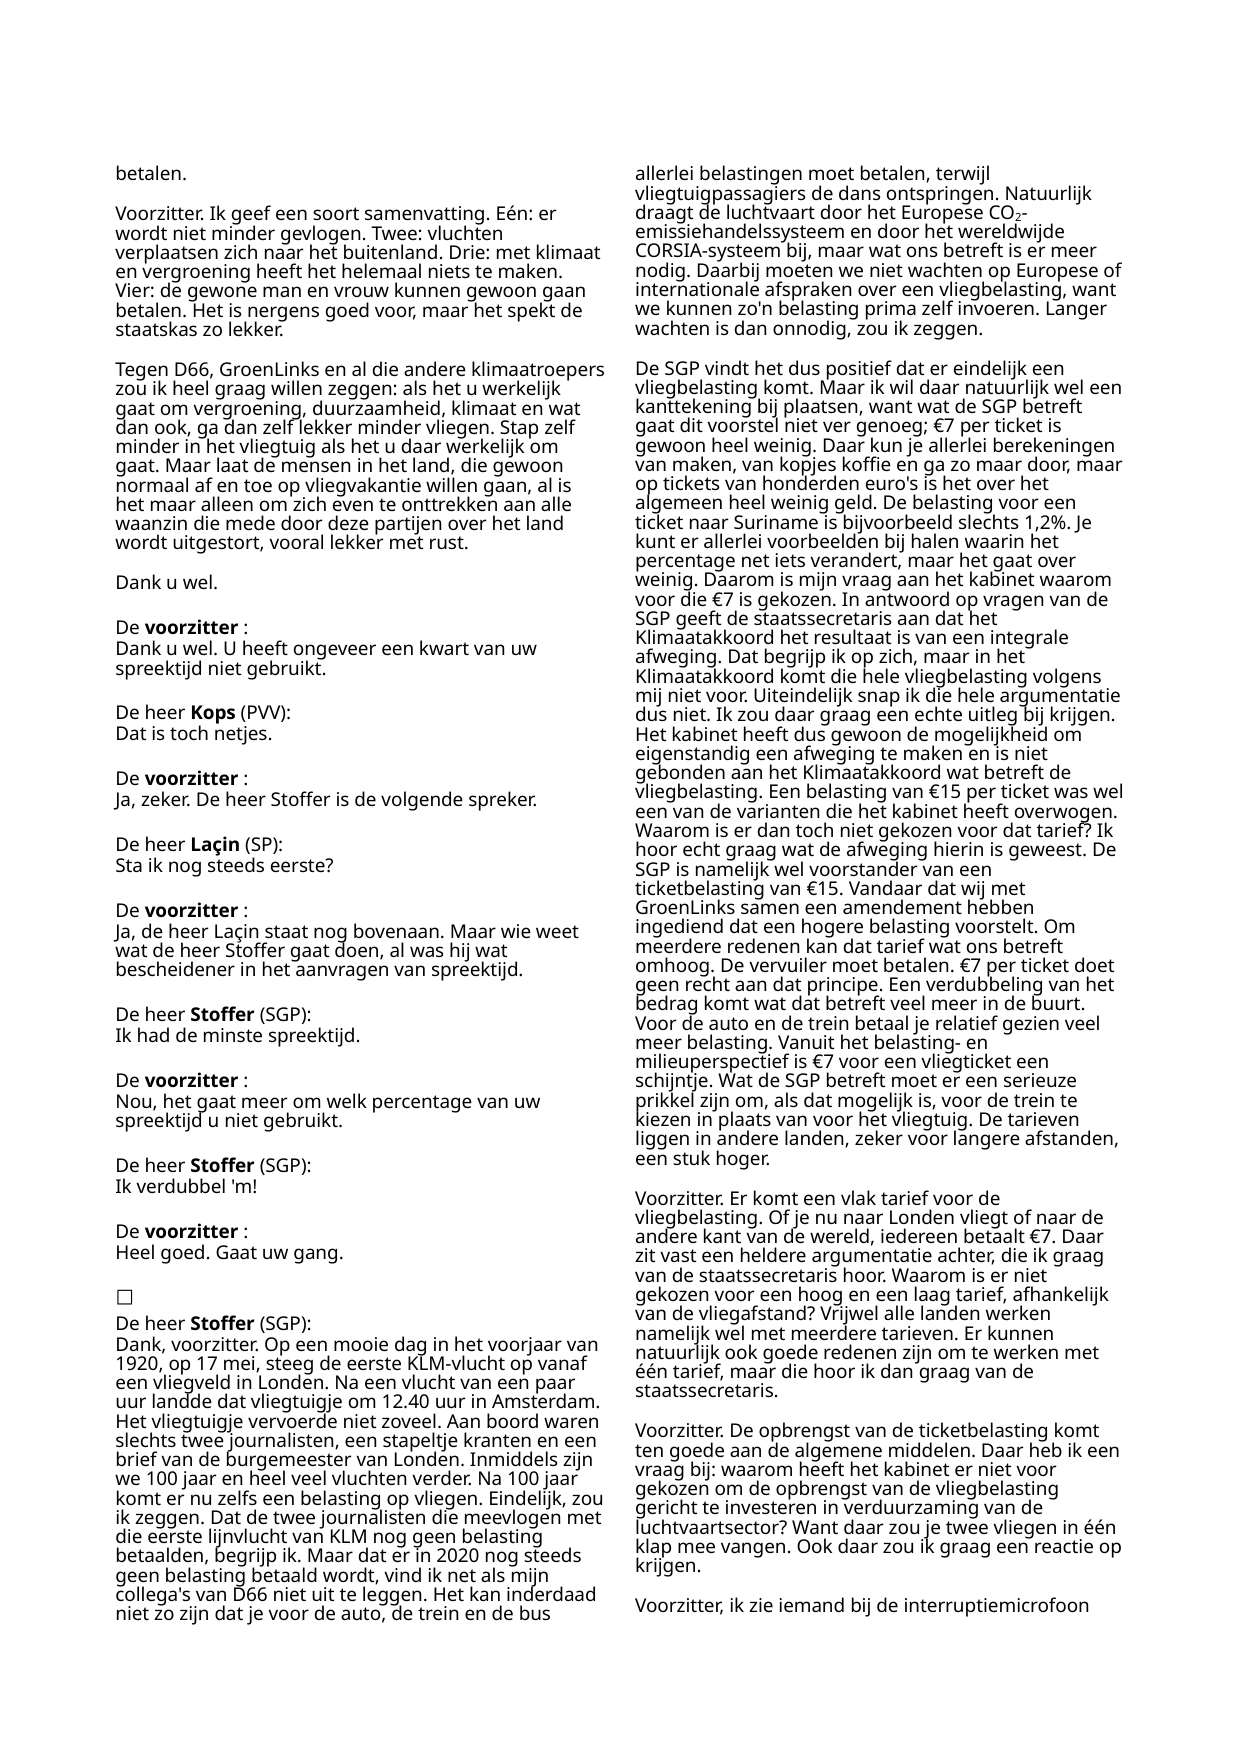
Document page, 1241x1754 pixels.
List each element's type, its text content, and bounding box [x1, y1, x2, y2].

text Nou, het gaat meer om welk percentage van uw spreektijd u niet gebruikt. [115, 1093, 605, 1132]
text Voorzitter. De opbrengst van de ticketbelasting komt ten goede aan de algemene middelen. Daar heb ik een vraag bij: waarom heeft het kabinet er niet voor gekozen om de opbrengst van de vliegbelasting gericht te investeren in verduurzaming van de luchtvaartsector? Want daar zou je twee vliegen in één klap mee vangen. Ook daar zou ik graag een reactie op krijgen. [635, 1422, 1125, 1576]
text De voorzitter : [115, 765, 605, 791]
text De heer Kops (PVV): [115, 699, 605, 725]
text De heer Stoffer (SGP): [115, 1310, 605, 1336]
text Dank u wel. U heeft ongeveer een kwart van uw spreektijd niet gebruikt. [115, 640, 605, 679]
text Ja, zeker. De heer Stoffer is de volgende spreker. [115, 791, 605, 810]
text Ik verdubbel 'm! [115, 1178, 605, 1197]
text Dank, voorzitter. Op een mooie dag in het voorjaar van 1920, op 17 mei, steeg de eerste KLM-vlucht op vanaf een vliegveld in Londen. Na een vlucht van een paar uur landde dat vliegtuigje om 12.40 uur in Amsterdam. Het vliegtuigje vervoerde niet zoveel. Aan boord waren slechts twee journalisten, een stapeltje kranten en een brief van de burgemeester van Londen. Inmiddels zijn we 100 jaar en heel veel vluchten verder. Na 100 jaar komt er nu zelfs een belasting op vliegen. Eindelijk, zou ik zeggen. Dat de twee journalisten die meevlogen met die eerste lijnvlucht van KLM nog geen belasting betaalden, begrijp ik. Maar dat er in 2020 nog steeds geen belasting betaald wordt, vind ik net als mijn collega's van D66 niet uit te leggen. Het kan inderdaad niet zo zijn dat je voor de auto, de trein en de bus [115, 1336, 605, 1624]
text betalen. [115, 165, 605, 184]
text allerlei belastingen moet betalen, terwijl vliegtuigpassagiers de dans ontspringen. Natuurlijk draagt de luchtvaart door het Europese CO2-emissiehandelssysteem en door het wereldwijde CORSIA-systeem bij, maar wat ons betreft is er meer nodig. Daarbij moeten we niet wachten op Europese of internationale afspraken over een vliegbelasting, want we kunnen zo'n belasting prima zelf invoeren. Langer wachten is dan onnodig, zou ik zeggen. [635, 165, 1125, 339]
text Heel goed. Gaat uw gang. [115, 1244, 605, 1263]
text De voorzitter : [115, 614, 605, 640]
text De heer Laçin (SP): [115, 831, 605, 857]
text Dat is toch netjes. [115, 725, 605, 744]
text De SGP vindt het dus positief dat er eindelijk een vliegbelasting komt. Maar ik wil daar natuurlijk wel een kanttekening bij plaatsen, want wat de SGP betreft gaat dit voorstel niet ver genoeg; €7 per ticket is gewoon heel weinig. Daar kun je allerlei berekeningen van maken, van kopjes koffie en ga zo maar door, maar op tickets van honderden euro's is het over het algemeen heel weinig geld. De belasting voor een ticket naar Suriname is bijvoorbeeld slechts 1,2%. Je kunt er allerlei voorbeelden bij halen waarin het percentage net iets verandert, maar het gaat over weinig. Daarom is mijn vraag aan het kabinet waarom voor die €7 is gekozen. In antwoord op vragen van de SGP geeft de staatssecretaris aan dat het Klimaatakkoord het resultaat is van een integrale afweging. Dat begrijp ik op zich, maar in het Klimaatakkoord komt die hele vliegbelasting volgens mij niet voor. Uiteindelijk snap ik die hele argumentatie dus niet. Ik zou daar graag een echte uitleg bij krijgen. Het kabinet heeft dus gewoon de mogelijkheid om eigenstandig een afweging te maken en is niet gebonden aan het Klimaatakkoord wat betreft de vliegbelasting. Een belasting van €15 per ticket was wel een van de varianten die het kabinet heeft overwogen. Waarom is er dan toch niet gekozen voor dat tarief? Ik hoor echt graag wat de afweging hierin is geweest. De SGP is namelijk wel voorstander van een ticketbelasting van €15. Vandaar dat wij met GroenLinks samen een amendement hebben ingediend dat een hogere belasting voorstelt. Om meerdere redenen kan dat tarief wat ons betreft omhoog. De vervuiler moet betalen. €7 per ticket doet geen recht aan dat principe. Een verdubbeling van het bedrag komt wat dat betreft veel meer in de buurt. Voor de auto en de trein betaal je relatief gezien veel meer belasting. Vanuit het belasting- en milieuperspectief is €7 voor een vliegticket een schijntje. Wat de SGP betreft moet er een serieuze prikkel zijn om, als dat mogelijk is, voor de trein te kiezen in plaats van voor het vliegtuig. De tarieven liggen in andere landen, zeker voor langere afstanden, een stuk hoger. [635, 359, 1125, 1169]
text De voorzitter : [115, 1067, 605, 1093]
text ⬜ [115, 1284, 605, 1310]
text Voorzitter, ik zie iemand bij de interruptiemicrofoon [635, 1597, 1125, 1616]
text De voorzitter : [115, 897, 605, 923]
text De heer Stoffer (SGP): [115, 1001, 605, 1027]
text Voorzitter. Ik geef een soort samenvatting. Eén: er wordt niet minder gevlogen. Twee: vluchten verplaatsen zich naar het buitenland. Drie: met klimaat en vergroening heeft het helemaal niets te maken. Vier: de gewone man en vrouw kunnen gewoon gaan betalen. Het is nergens goed voor, maar het spekt de staatskas zo lekker. [115, 205, 605, 340]
text Ja, de heer Laçin staat nog bovenaan. Maar wie weet wat de heer Stoffer gaat doen, al was hij wat bescheidener in het aanvragen van spreektijd. [115, 923, 605, 981]
text Dank u wel. [115, 574, 605, 594]
text Sta ik nog steeds eerste? [115, 857, 605, 876]
text Voorzitter. Er komt een vlak tarief voor de vliegbelasting. Of je nu naar Londen vliegt of naar de andere kant van de wereld, iedereen betaalt €7. Daar zit vast een heldere argumentatie achter, die ik graag van de staatssecretaris hoor. Waarom is er niet gekozen voor een hoog en een laag tarief, afhankelijk van de vliegafstand? Vrijwel alle landen werken namelijk wel met meerdere tarieven. Er kunnen natuurlijk ook goede redenen zijn om te werken met één tarief, maar die hoor ik dan graag van de staatssecretaris. [635, 1189, 1125, 1402]
text De voorzitter : [115, 1218, 605, 1244]
text Ik had de minste spreektijd. [115, 1027, 605, 1046]
text Tegen D66, GroenLinks en al die andere klimaatroepers zou ik heel graag willen zeggen: als het u werkelijk gaat om vergroening, duurzaamheid, klimaat en wat dan ook, ga dan zelf lekker minder vliegen. Stap zelf minder in het vliegtuig als het u daar werkelijk om gaat. Maar laat de mensen in het land, die gewoon normaal af en toe op vliegvakantie willen gaan, al is het maar alleen om zich even te onttrekken aan alle waanzin die mede door deze partijen over het land wordt uitgestort, vooral lekker met rust. [115, 361, 605, 554]
text De heer Stoffer (SGP): [115, 1152, 605, 1178]
